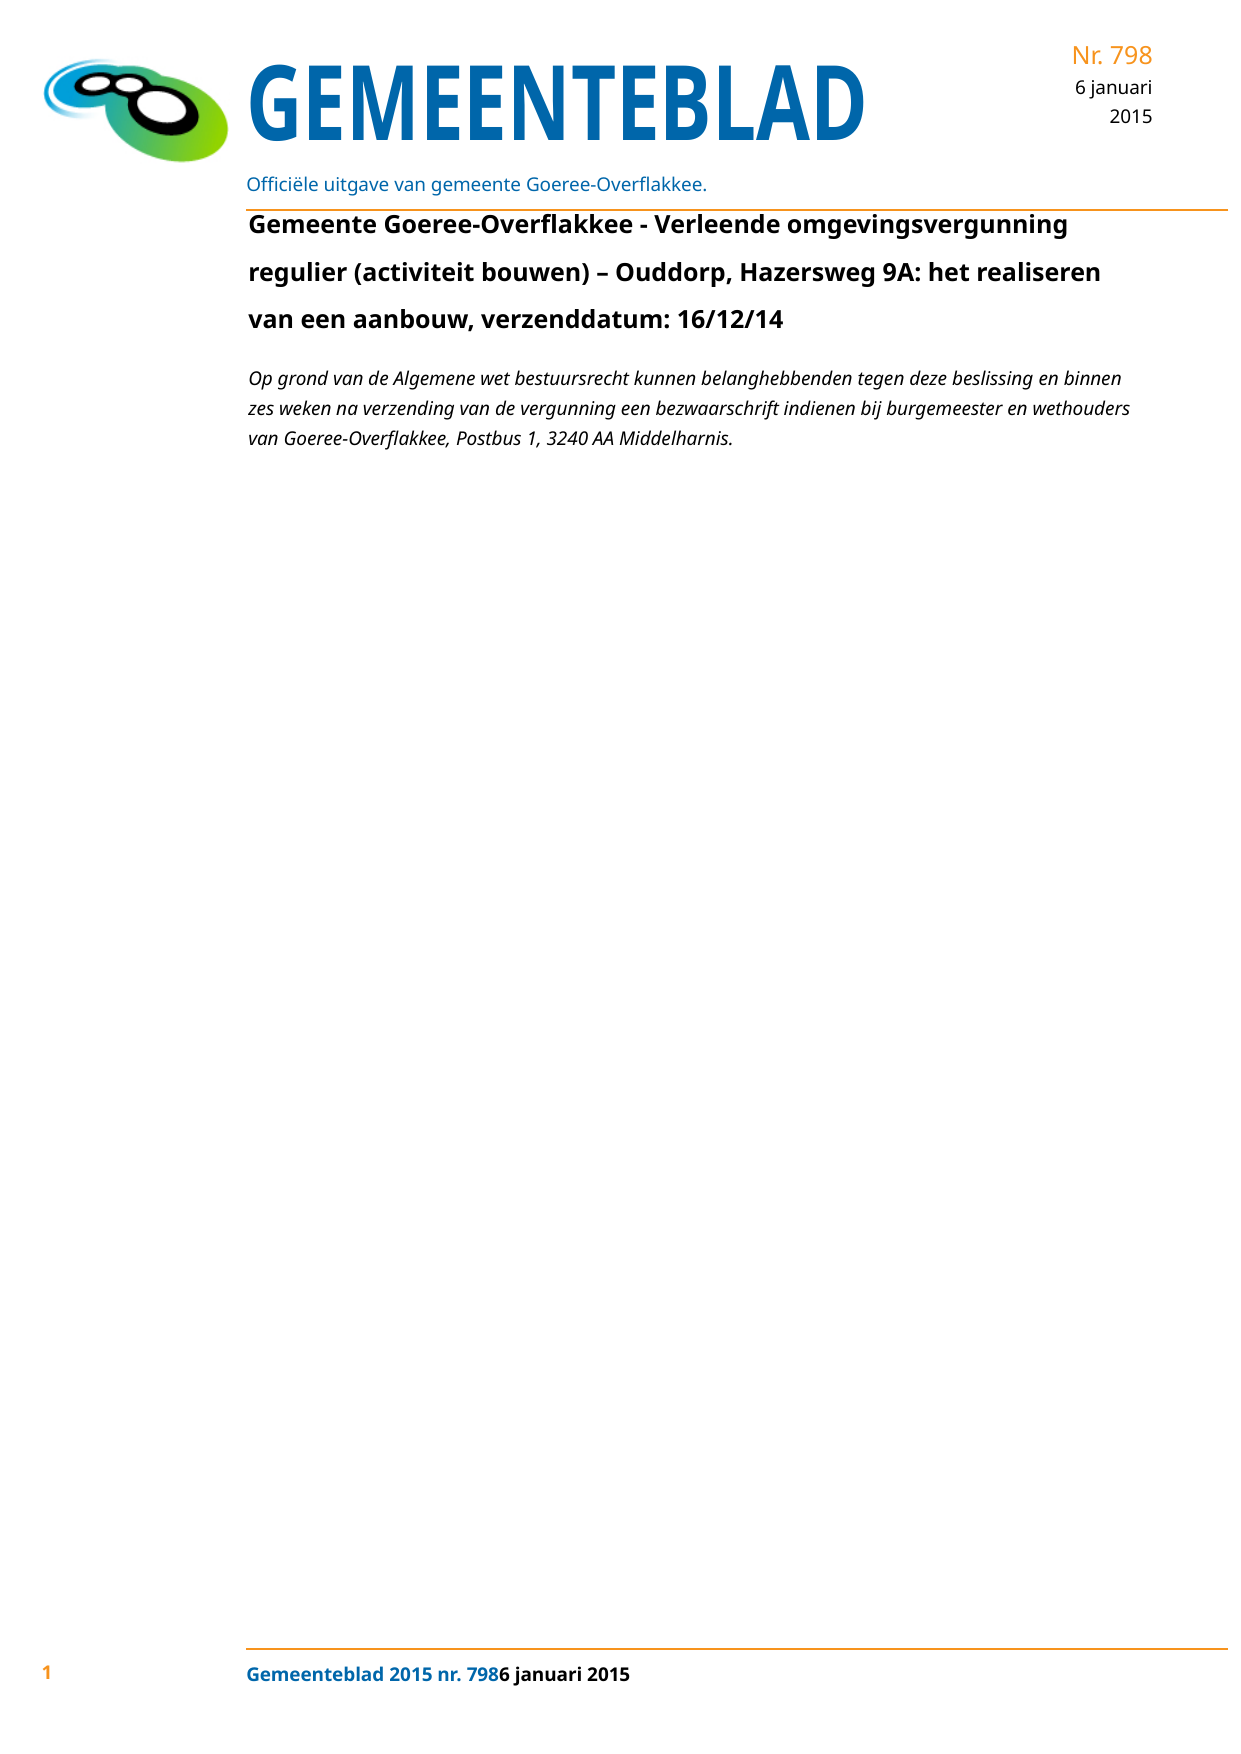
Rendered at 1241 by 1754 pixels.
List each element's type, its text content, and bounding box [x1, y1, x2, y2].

text Gemeente Goeree-Overflakkee - Verleende omgevingsvergunning regulier (activiteit bouwen) – Ouddorp, Hazersweg 9A: het realiseren van een aanbouw, verzenddatum: 16/12/14 [248, 211, 1152, 336]
text Op grond van de Algemene wet bestuursrecht kunnen belanghebbenden tegen deze beslissing en binnen zes weken na verzending van de vergunning een bezwaarschrift indienen bij burgemeester en wethouders van Goeree-Overflakkee, Postbus 1, 3240 AA Middelharnis. [248, 366, 1152, 450]
picture [41, 47, 231, 172]
